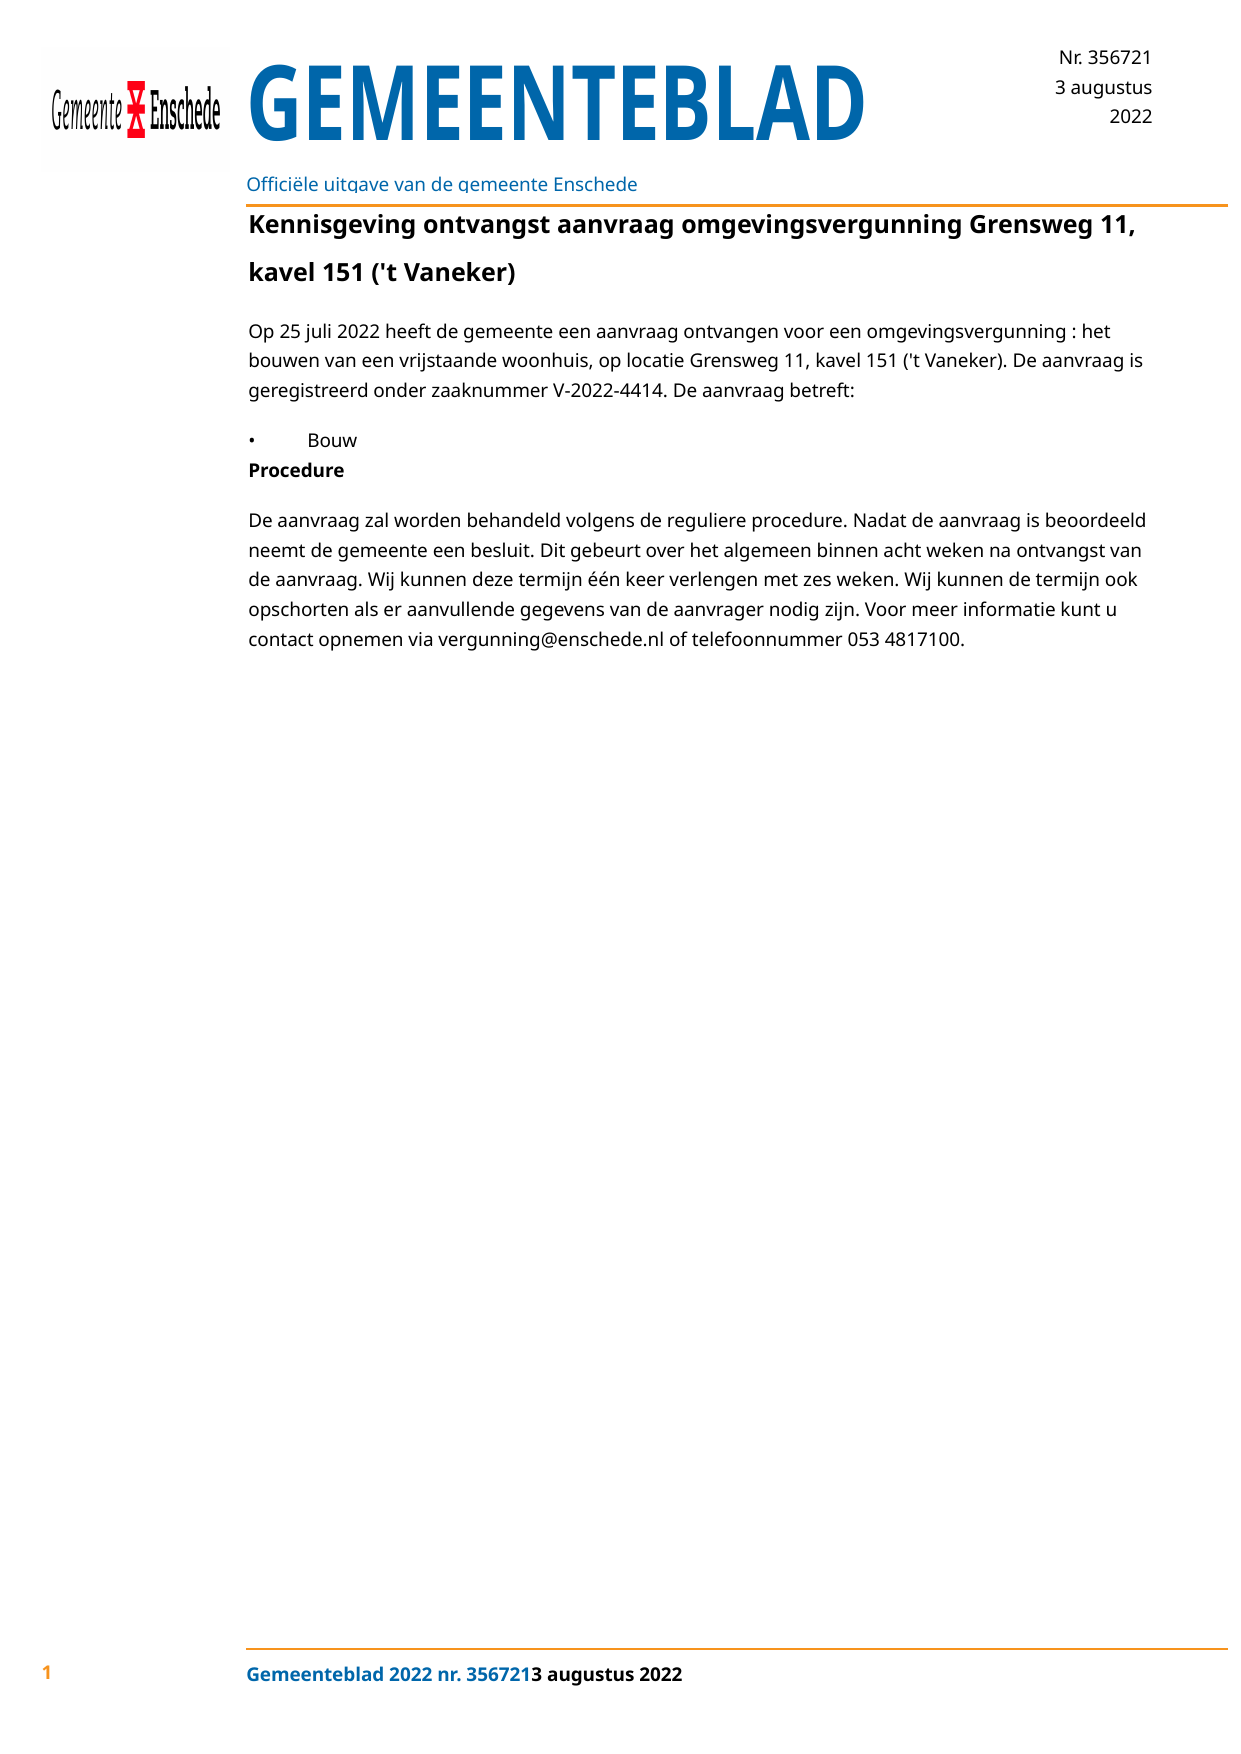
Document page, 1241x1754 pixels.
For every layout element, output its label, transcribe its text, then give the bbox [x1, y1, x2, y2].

text Kennisgeving ontvangst aanvraag omgevingsvergunning Grensweg 11, kavel 151 ('t Vaneker) [248, 207, 1152, 288]
text De aanvraag zal worden behandeld volgens de reguliere procedure. Nadat de aanvraag is beoordeeld neemt de gemeente een besluit. Dit gebeurt over het algemeen binnen acht weken na ontvangst van de aanvraag. Wij kunnen deze termijn één keer verlengen met zes weken. Wij kunnen de termijn ook opschorten als er aanvullende gegevens van de aanvrager nodig zijn. Voor meer informatie kunt u contact opnemen via vergunning@enschede.nl of telefoonnummer 053 4817100. [248, 507, 1152, 652]
text Op 25 juli 2022 heeft de gemeente een aanvraag ontvangen voor een omgevingsvergunning : het bouwen van een vrijstaande woonhuis, op locatie Grensweg 11, kavel 151 ('t Vaneker). De aanvraag is geregistreerd onder zaaknummer V-2022-4414. De aanvraag betreft: [248, 318, 1152, 403]
picture [41, 47, 231, 172]
text Procedure [248, 457, 1152, 483]
list Bouw [248, 427, 1152, 453]
